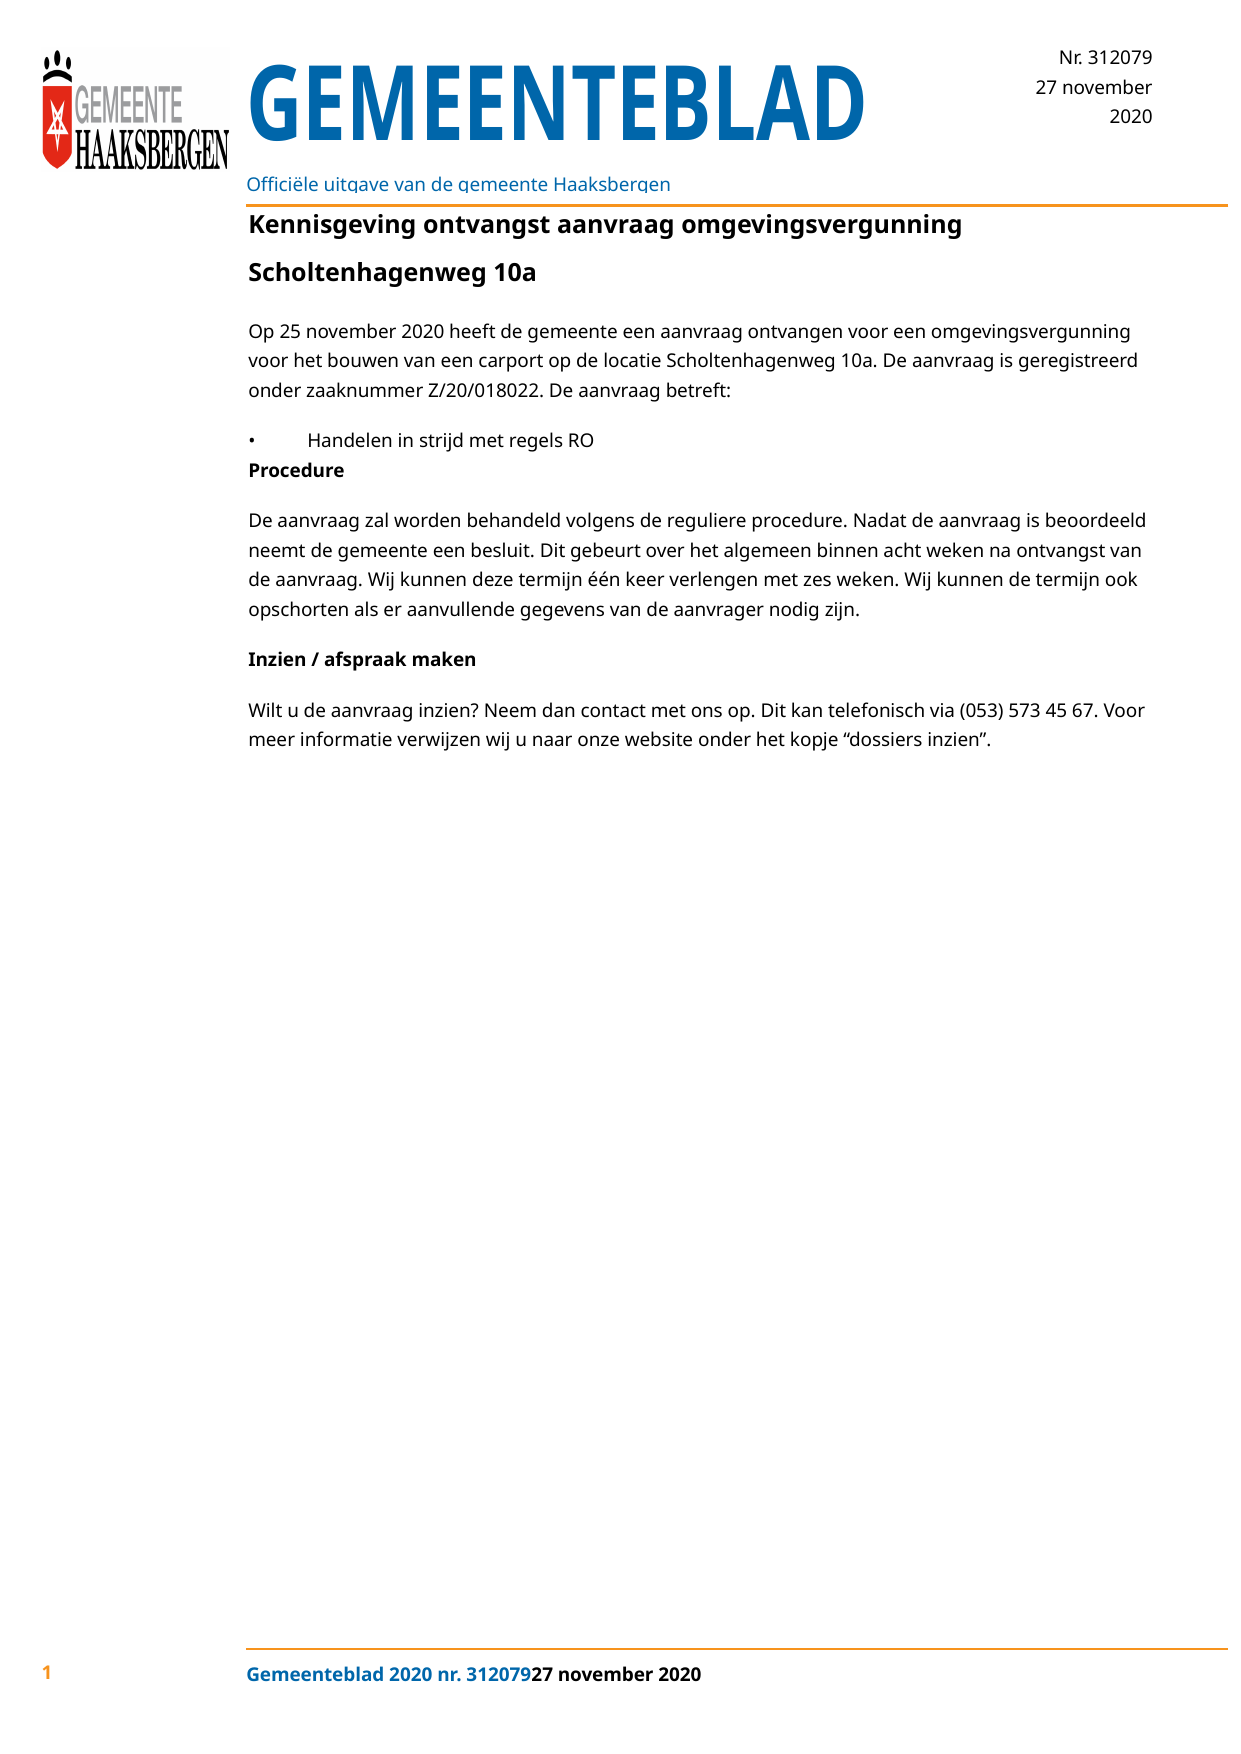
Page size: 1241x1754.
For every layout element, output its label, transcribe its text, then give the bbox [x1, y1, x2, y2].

picture [41, 47, 231, 172]
text Wilt u de aanvraag inzien? Neem dan contact met ons op. Dit kan telefonisch via (053) 573 45 67. Voor meer informatie verwijzen wij u naar onze website onder het kopje “dossiers inzien”. [248, 697, 1152, 752]
list Handelen in strijd met regels RO [248, 427, 1152, 453]
text Inzien / afspraak maken [248, 647, 1152, 672]
text Procedure [248, 457, 1152, 483]
text Kennisgeving ontvangst aanvraag omgevingsvergunning Scholtenhagenweg 10a [248, 207, 1152, 288]
text Op 25 november 2020 heeft de gemeente een aanvraag ontvangen voor een omgevingsvergunning voor het bouwen van een carport op de locatie Scholtenhagenweg 10a. De aanvraag is geregistreerd onder zaaknummer Z/20/018022. De aanvraag betreft: [248, 318, 1152, 403]
text De aanvraag zal worden behandeld volgens de reguliere procedure. Nadat de aanvraag is beoordeeld neemt de gemeente een besluit. Dit gebeurt over het algemeen binnen acht weken na ontvangst van de aanvraag. Wij kunnen deze termijn één keer verlengen met zes weken. Wij kunnen de termijn ook opschorten als er aanvullende gegevens van de aanvrager nodig zijn. [248, 507, 1152, 622]
